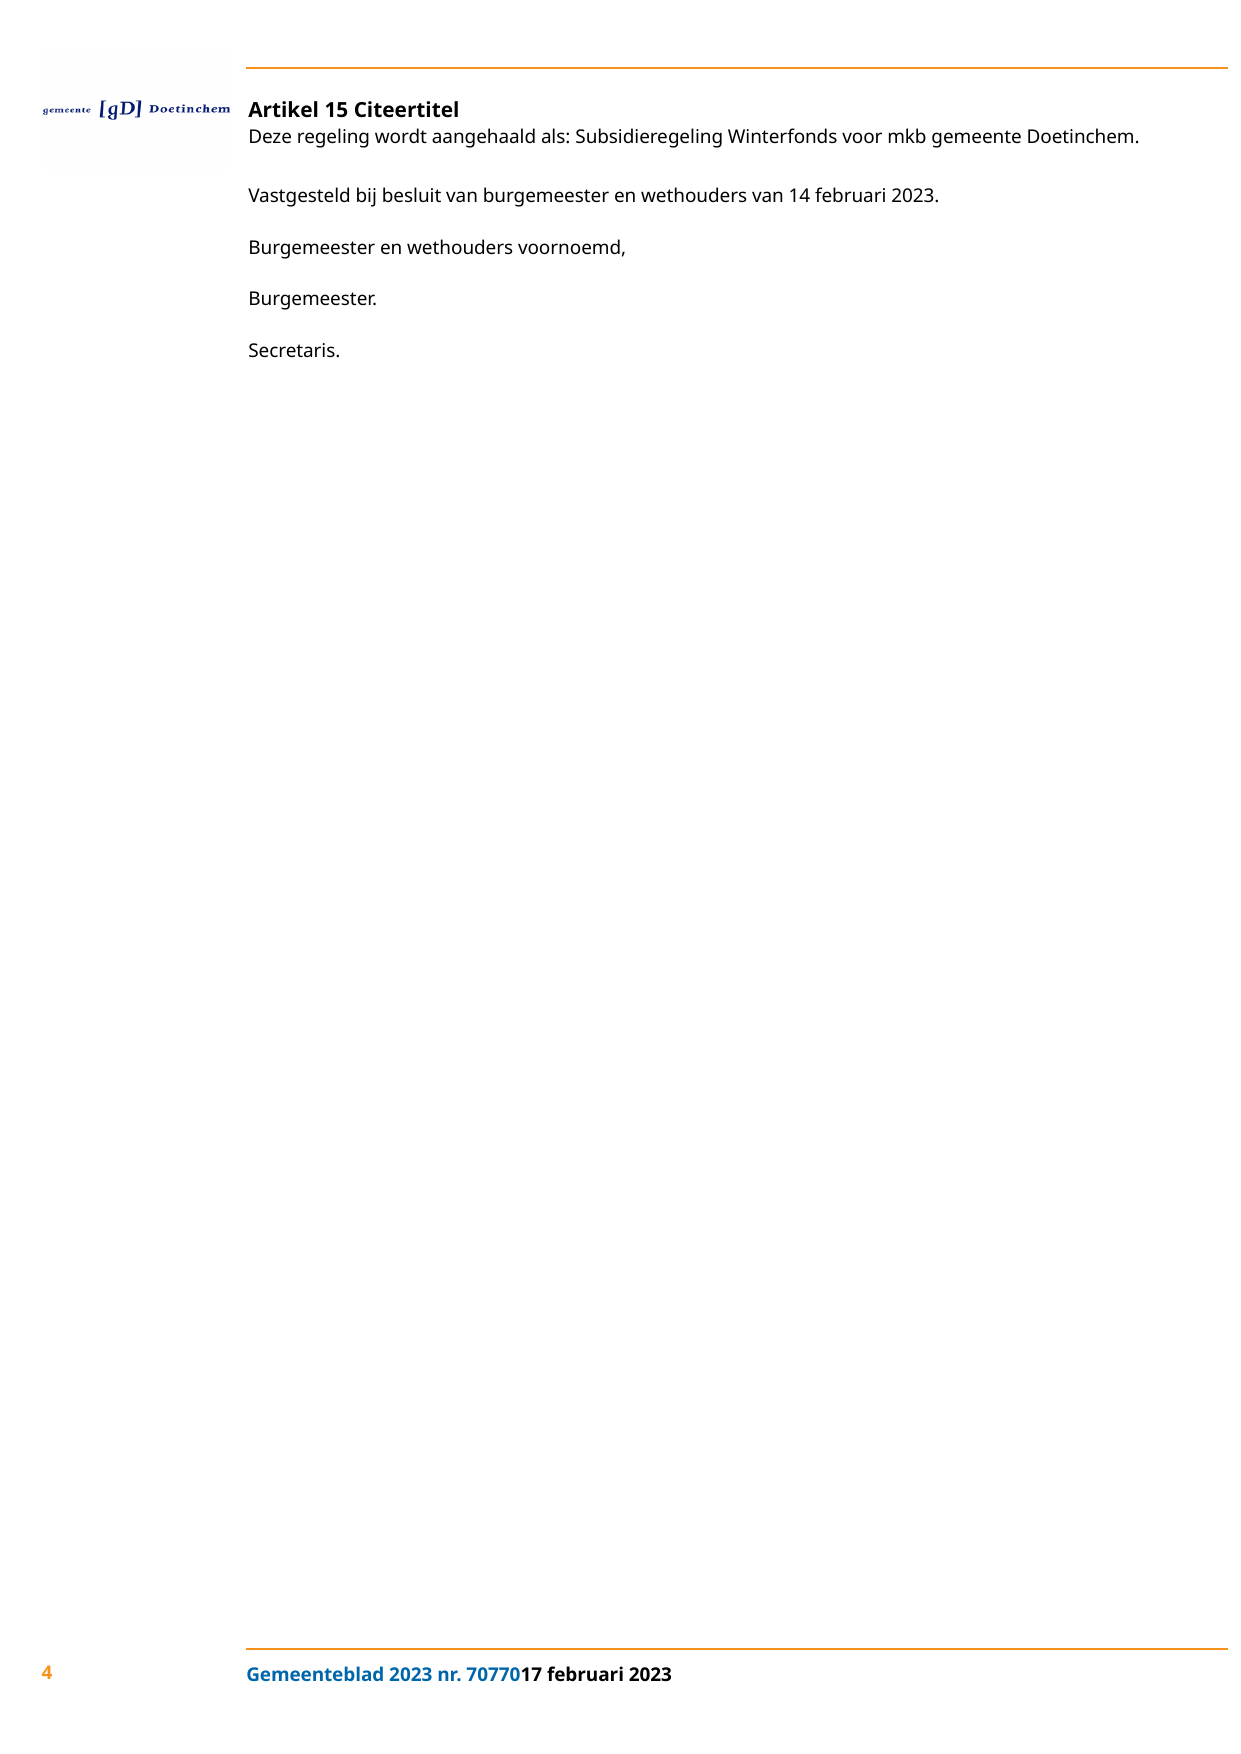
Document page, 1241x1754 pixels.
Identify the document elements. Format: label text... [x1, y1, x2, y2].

text Deze regeling wordt aangehaald als: Subsidieregeling Winterfonds voor mkb gemeente Doetinchem. [248, 123, 1152, 149]
text Secretaris. [248, 337, 1152, 362]
text Burgemeester. [248, 285, 1152, 311]
picture [41, 47, 231, 172]
text Artikel 15 Citeertitel [248, 95, 1152, 123]
text Vastgesteld bij besluit van burgemeester en wethouders van 14 februari 2023. [248, 182, 1152, 208]
text Burgemeester en wethouders voornoemd, [248, 234, 1152, 259]
